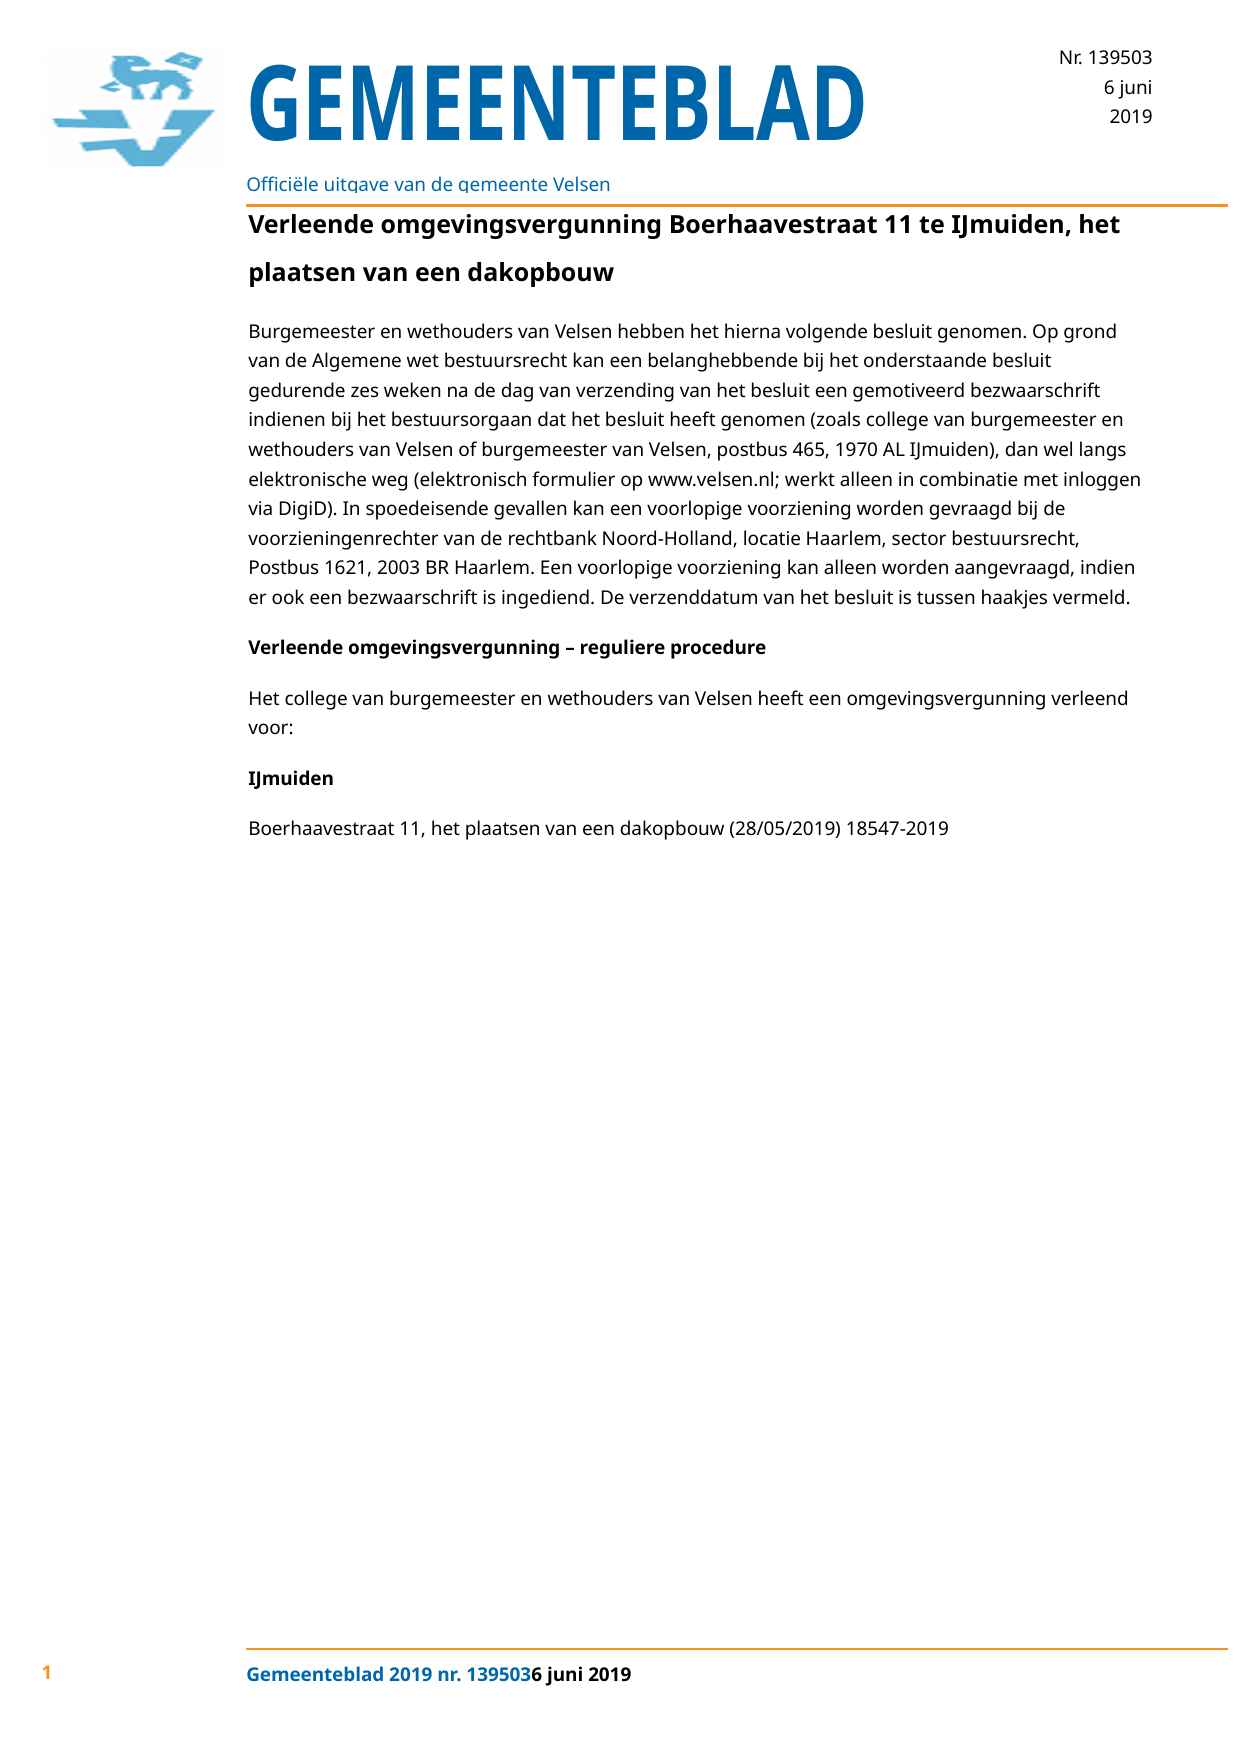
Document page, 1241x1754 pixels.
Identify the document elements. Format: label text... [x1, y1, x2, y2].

text Verleende omgevingsvergunning – reguliere procedure [248, 634, 1152, 660]
text Verleende omgevingsvergunning Boerhaavestraat 11 te IJmuiden, het plaatsen van een dakopbouw [248, 207, 1152, 288]
text Burgemeester en wethouders van Velsen hebben het hierna volgende besluit genomen. Op grond van de Algemene wet bestuursrecht kan een belanghebbende bij het onderstaande besluit gedurende zes weken na de dag van verzending van het besluit een gemotiveerd bezwaarschrift indienen bij het bestuursorgaan dat het besluit heeft genomen (zoals college van burgemeester en wethouders van Velsen of burgemeester van Velsen, postbus 465, 1970 AL IJmuiden), dan wel langs elektronische weg (elektronisch formulier op www.velsen.nl; werkt alleen in combinatie met inloggen via DigiD). In spoedeisende gevallen kan een voorlopige voorziening worden gevraagd bij de voorzieningenrechter van de rechtbank Noord-Holland, locatie Haarlem, sector bestuursrecht, Postbus 1621, 2003 BR Haarlem. Een voorlopige voorziening kan alleen worden aangevraagd, indien er ook een bezwaarschrift is ingediend. De verzenddatum van het besluit is tussen haakjes vermeld. [248, 318, 1152, 610]
text IJmuiden [248, 765, 1152, 791]
text Het college van burgemeester en wethouders van Velsen heeft een omgevingsvergunning verleend voor: [248, 685, 1152, 740]
picture [41, 47, 231, 172]
text Boerhaavestraat 11, het plaatsen van een dakopbouw (28/05/2019) 18547-2019 [248, 815, 1152, 841]
